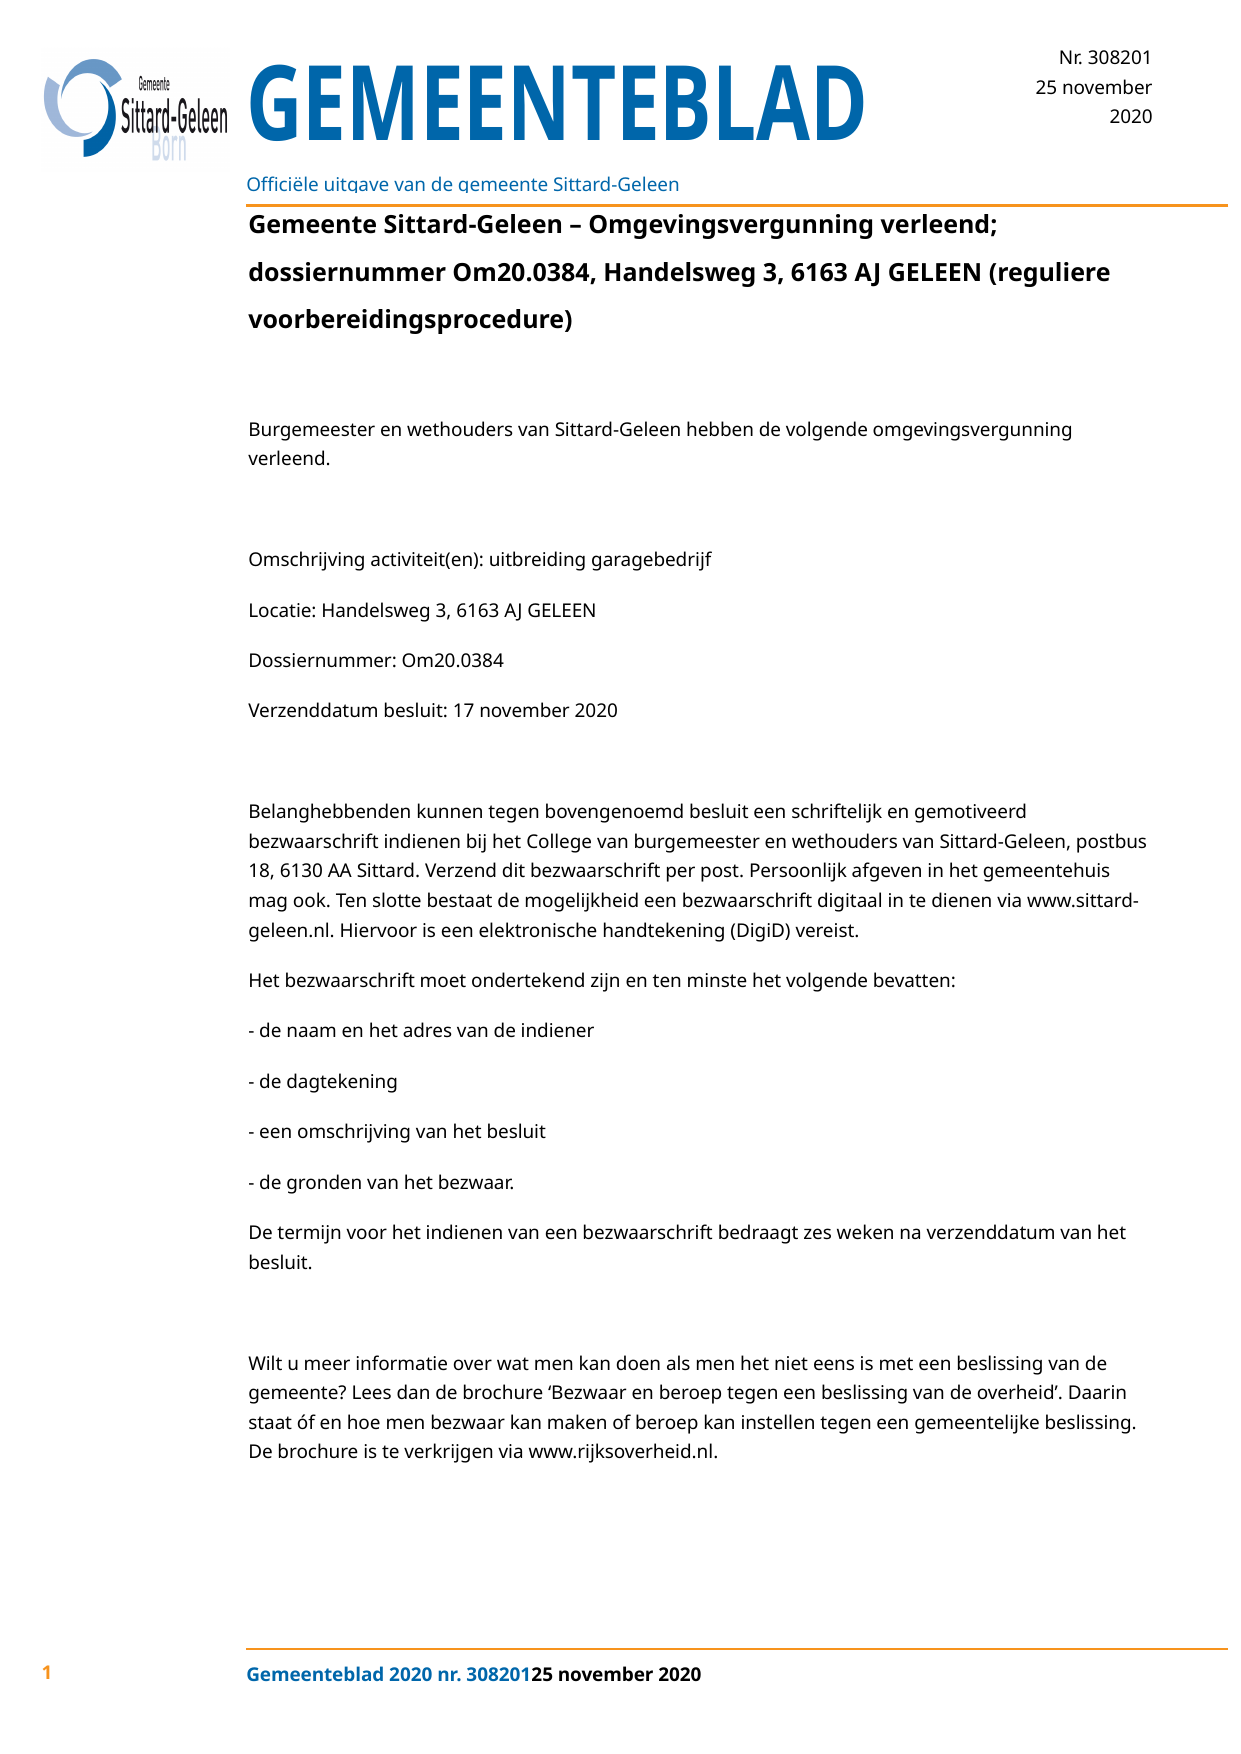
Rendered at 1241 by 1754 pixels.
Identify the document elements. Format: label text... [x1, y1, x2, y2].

text Burgemeester en wethouders van Sittard-Geleen hebben de volgende omgevingsvergunning verleend. [248, 416, 1152, 471]
text Gemeente Sittard-Geleen – Omgevingsvergunning verleend; dossiernummer Om20.0384, Handelsweg 3, 6163 AJ GELEEN (reguliere voorbereidingsprocedure) [248, 207, 1152, 336]
text Locatie: Handelsweg 3, 6163 AJ GELEEN [248, 597, 1152, 622]
text Verzenddatum besluit: 17 november 2020 [248, 698, 1152, 723]
text Het bezwaarschrift moet ondertekend zijn en ten minste het volgende bevatten: [248, 967, 1152, 993]
text - de dagtekening [248, 1068, 1152, 1094]
text Omschrijving activiteit(en): uitbreiding garagebedrijf [248, 546, 1152, 572]
text - de naam en het adres van de indiener [248, 1018, 1152, 1043]
text De termijn voor het indienen van een bezwaarschrift bedraagt zes weken na verzenddatum van het besluit. [248, 1219, 1152, 1274]
text Wilt u meer informatie over wat men kan doen als men het niet eens is met een beslissing van de gemeente? Lees dan de brochure ‘Bezwaar en beroep tegen een beslissing van de overheid’. Daarin staat óf en hoe men bezwaar kan maken of beroep kan instellen tegen een gemeentelijke beslissing. De brochure is te verkrijgen via www.rijksoverheid.nl. [248, 1350, 1152, 1464]
text - de gronden van het bezwaar. [248, 1169, 1152, 1194]
picture [41, 47, 231, 172]
text Dossiernummer: Om20.0384 [248, 647, 1152, 673]
text - een omschrijving van het besluit [248, 1118, 1152, 1144]
text Belanghebbenden kunnen tegen bovengenoemd besluit een schriftelijk en gemotiveerd bezwaarschrift indienen bij het College van burgemeester en wethouders van Sittard-Geleen, postbus 18, 6130 AA Sittard. Verzend dit bezwaarschrift per post. Persoonlijk afgeven in het gemeentehuis mag ook. Ten slotte bestaat de mogelijkheid een bezwaarschrift digitaal in te dienen via www.sittard-geleen.nl. Hiervoor is een elektronische handtekening (DigiD) vereist. [248, 798, 1152, 942]
